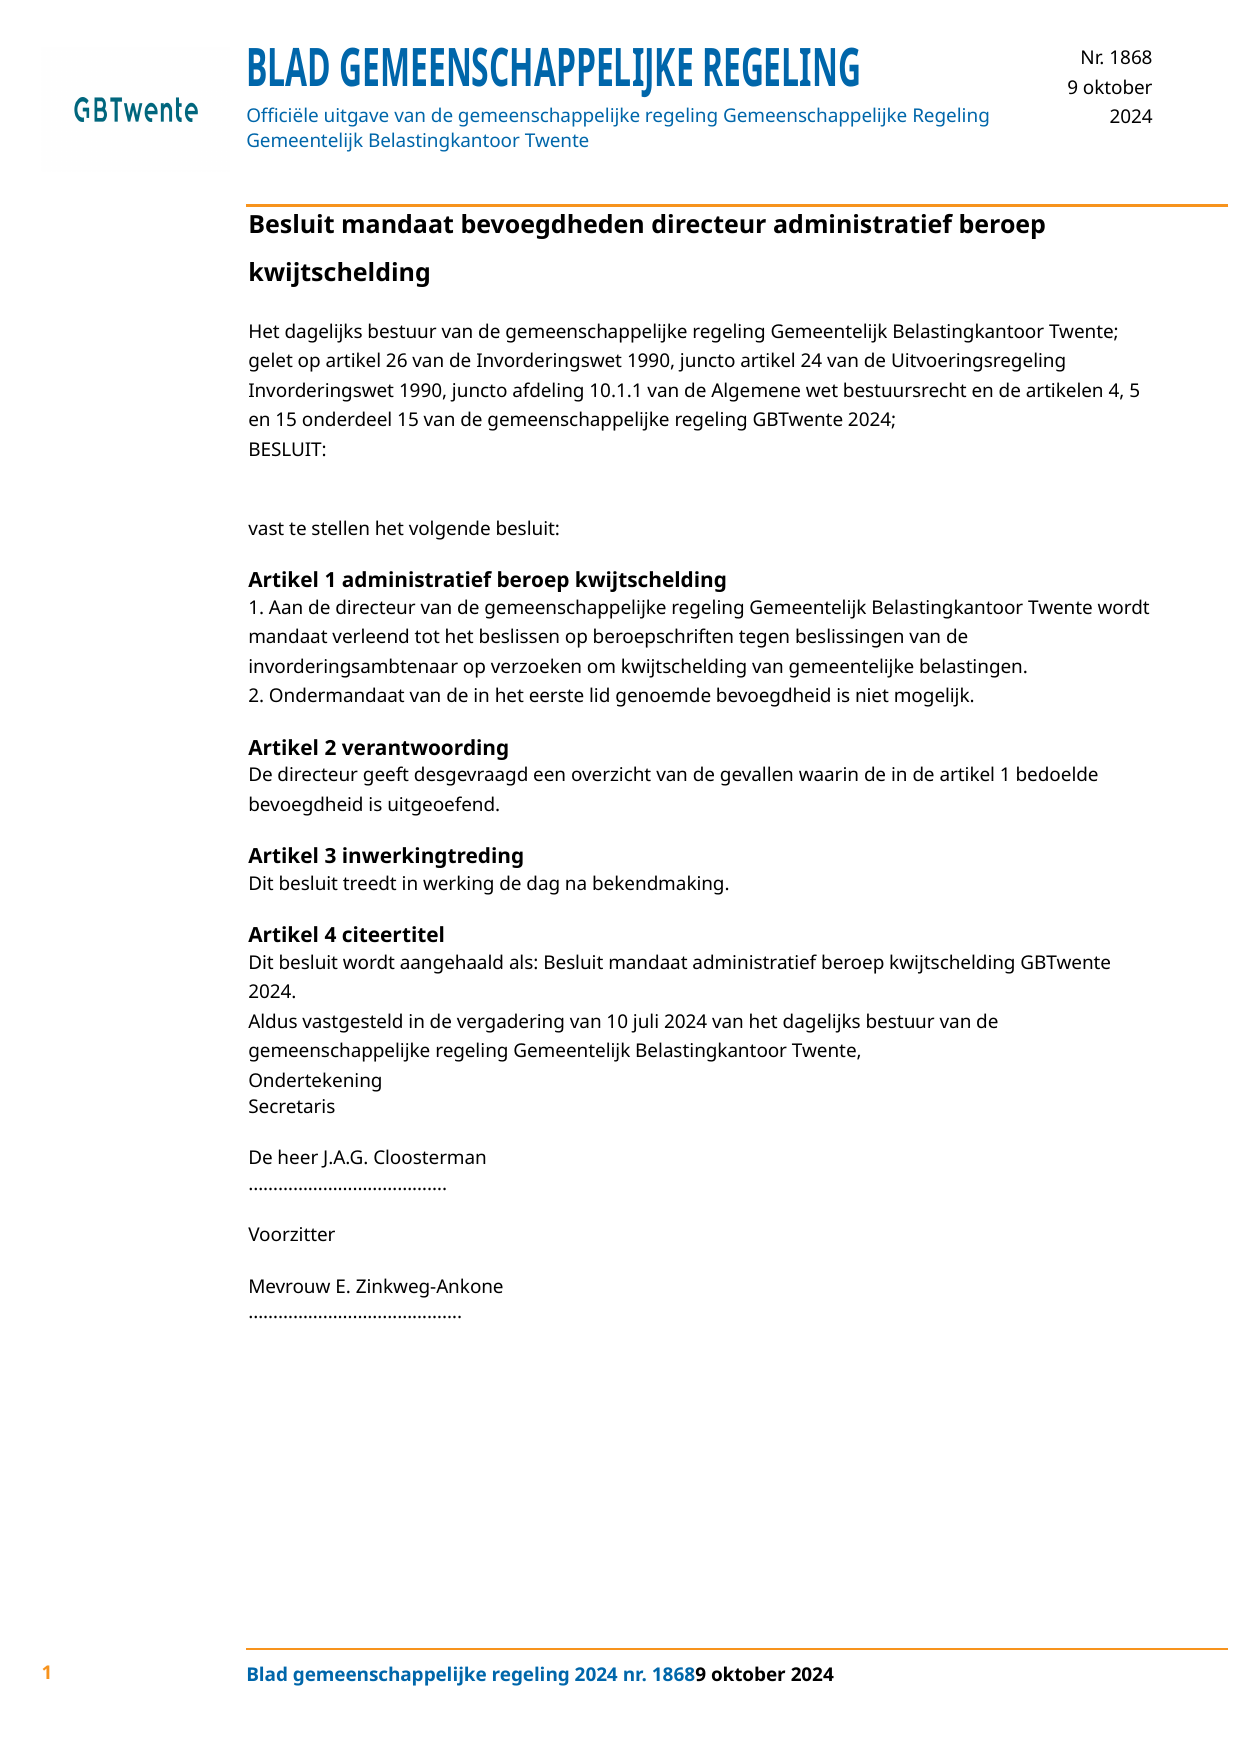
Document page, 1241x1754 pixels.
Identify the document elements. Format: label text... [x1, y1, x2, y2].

text Besluit mandaat bevoegdheden directeur administratief beroep kwijtschelding [248, 207, 1152, 288]
text 2. Ondermandaat van de in het eerste lid genoemde bevoegdheid is niet mogelijk. [248, 683, 1152, 708]
text Aldus vastgesteld in de vergadering van 10 juli 2024 van het dagelijks bestuur van de gemeenschappelijke regeling Gemeentelijk Belastingkantoor Twente, [248, 1008, 1152, 1063]
text Artikel 1 administratief beroep kwijtschelding [248, 566, 1152, 594]
text Ondertekening [248, 1067, 1152, 1093]
text Dit besluit treedt in werking de dag na bekendmaking. [248, 870, 1152, 896]
text ……………………………………. [248, 1299, 1152, 1324]
text Artikel 3 inwerkingtreding [248, 842, 1152, 870]
text Voorzitter [248, 1222, 1152, 1247]
text gelet op artikel 26 van de Invorderingswet 1990, juncto artikel 24 van de Uitvoeringsregeling Invorderingswet 1990, juncto afdeling 10.1.1 van de Algemene wet bestuursrecht en de artikelen 4, 5 en 15 onderdeel 15 van de gemeenschappelijke regeling GBTwente 2024; [248, 347, 1152, 432]
text Mevrouw E. Zinkweg-Ankone [248, 1273, 1152, 1299]
text De heer J.A.G. Cloosterman [248, 1144, 1152, 1170]
text De directeur geeft desgevraagd een overzicht van de gevallen waarin de in de artikel 1 bedoelde bevoegdheid is uitgeoefend. [248, 762, 1152, 817]
text Dit besluit wordt aangehaald als: Besluit mandaat administratief beroep kwijtschelding GBTwente 2024. [248, 949, 1152, 1004]
text vast te stellen het volgende besluit: [248, 515, 1152, 541]
text Artikel 4 citeertitel [248, 920, 1152, 949]
text …………………………………. [248, 1170, 1152, 1196]
picture [41, 47, 231, 172]
text 1. Aan de directeur van de gemeenschappelijke regeling Gemeentelijk Belastingkantoor Twente wordt mandaat verleend tot het beslissen op beroepschriften tegen beslissingen van de invorderingsambtenaar op verzoeken om kwijtschelding van gemeentelijke belastingen. [248, 594, 1152, 679]
text BESLUIT: [248, 436, 1152, 462]
text Artikel 2 verantwoording [248, 733, 1152, 762]
text Het dagelijks bestuur van de gemeenschappelijke regeling Gemeentelijk Belastingkantoor Twente; [248, 318, 1152, 344]
text Secretaris [248, 1093, 1152, 1119]
